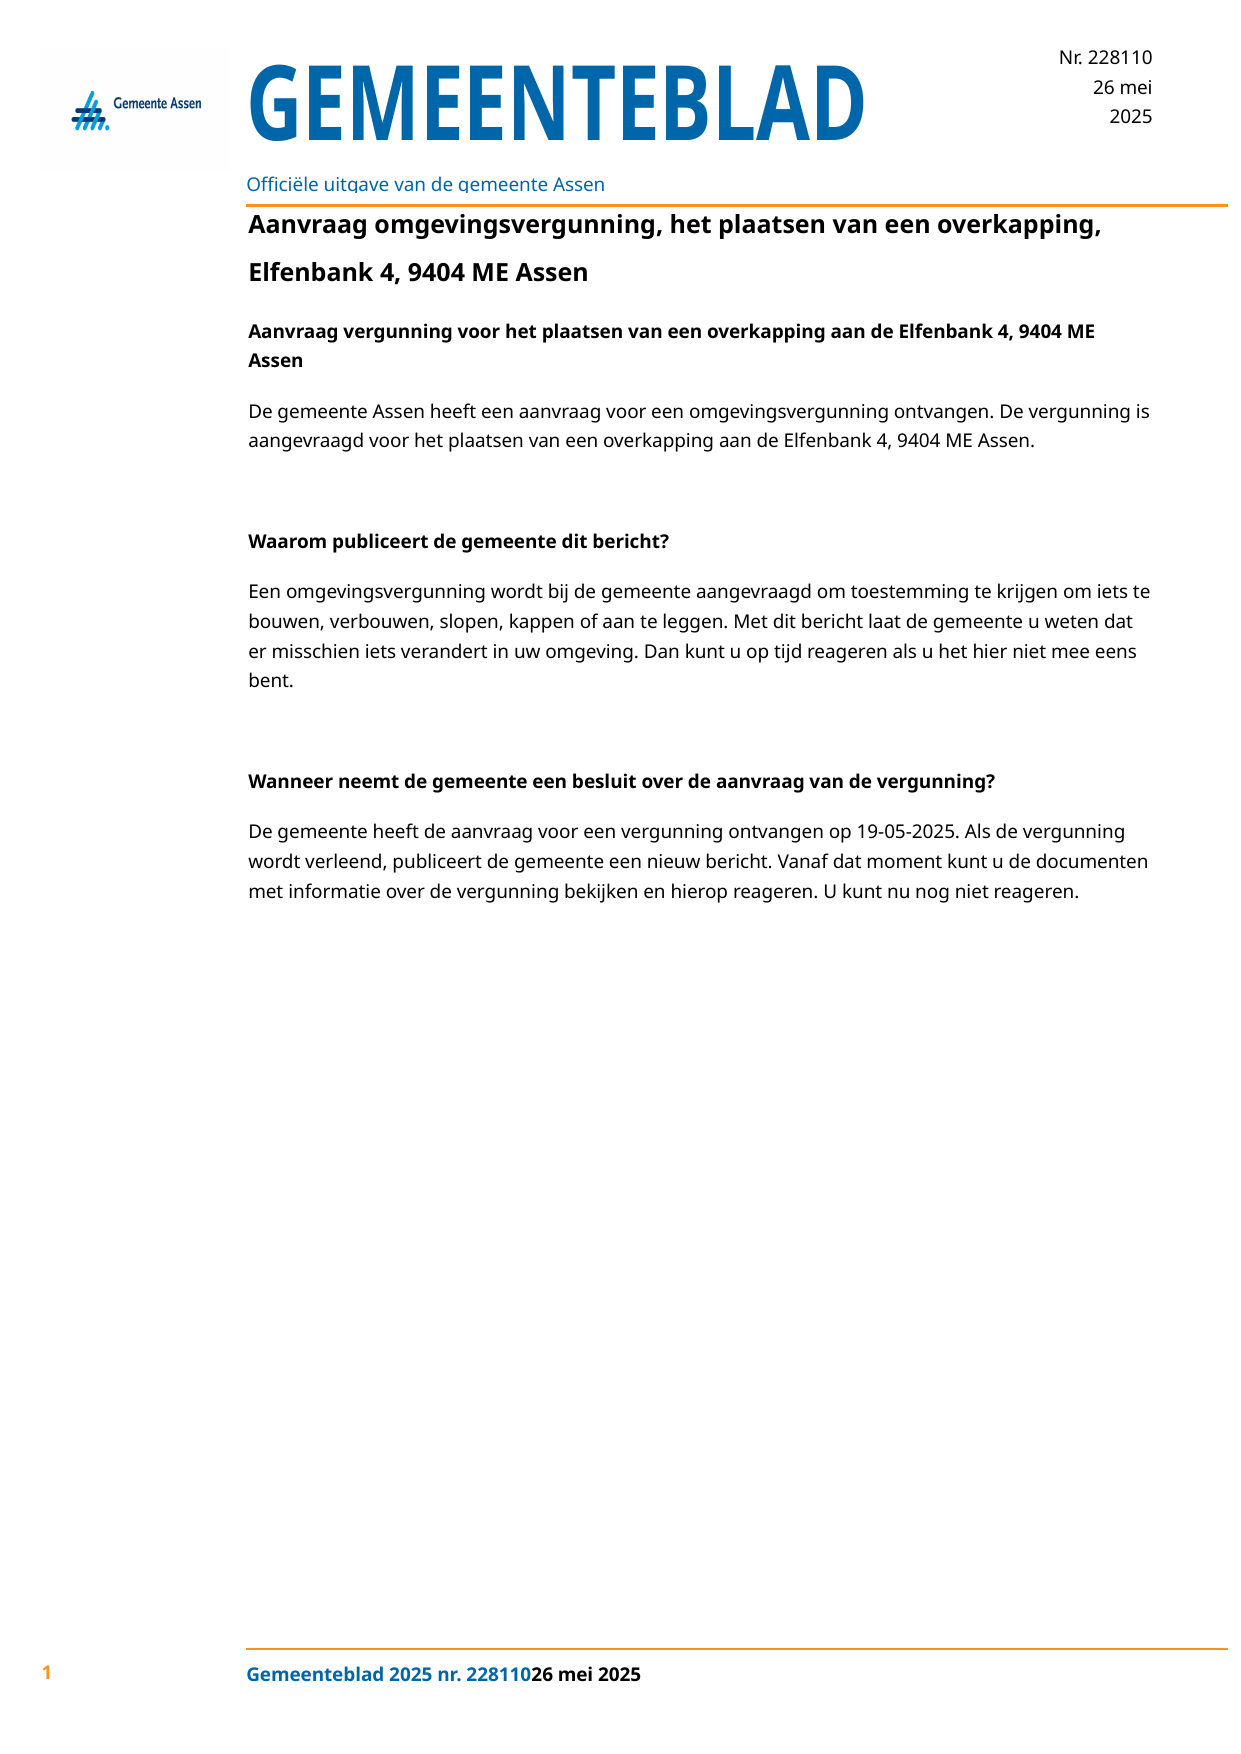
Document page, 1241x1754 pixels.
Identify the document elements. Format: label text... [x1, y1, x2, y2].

text Waarom publiceert de gemeente dit bericht? [248, 528, 1152, 554]
picture [41, 47, 231, 172]
text De gemeente Assen heeft een aanvraag voor een omgevingsvergunning ontvangen. De vergunning is aangevraagd voor het plaatsen van een overkapping aan de Elfenbank 4, 9404 ME Assen. [248, 398, 1152, 453]
text De gemeente heeft de aanvraag voor een vergunning ontvangen op 19-05-2025. Als de vergunning wordt verleend, publiceert de gemeente een nieuw bericht. Vanaf dat moment kunt u de documenten met informatie over de vergunning bekijken en hierop reageren. U kunt nu nog niet reageren. [248, 819, 1152, 904]
text Aanvraag omgevingsvergunning, het plaatsen van een overkapping, Elfenbank 4, 9404 ME Assen [248, 207, 1152, 288]
text Wanneer neemt de gemeente een besluit over de aanvraag van de vergunning? [248, 768, 1152, 794]
text Een omgevingsvergunning wordt bij de gemeente aangevraagd om toestemming te krijgen om iets te bouwen, verbouwen, slopen, kappen of aan te leggen. Met dit bericht laat de gemeente u weten dat er misschien iets verandert in uw omgeving. Dan kunt u op tijd reageren als u het hier niet mee eens bent. [248, 579, 1152, 693]
text Aanvraag vergunning voor het plaatsen van een overkapping aan de Elfenbank 4, 9404 ME Assen [248, 318, 1152, 373]
